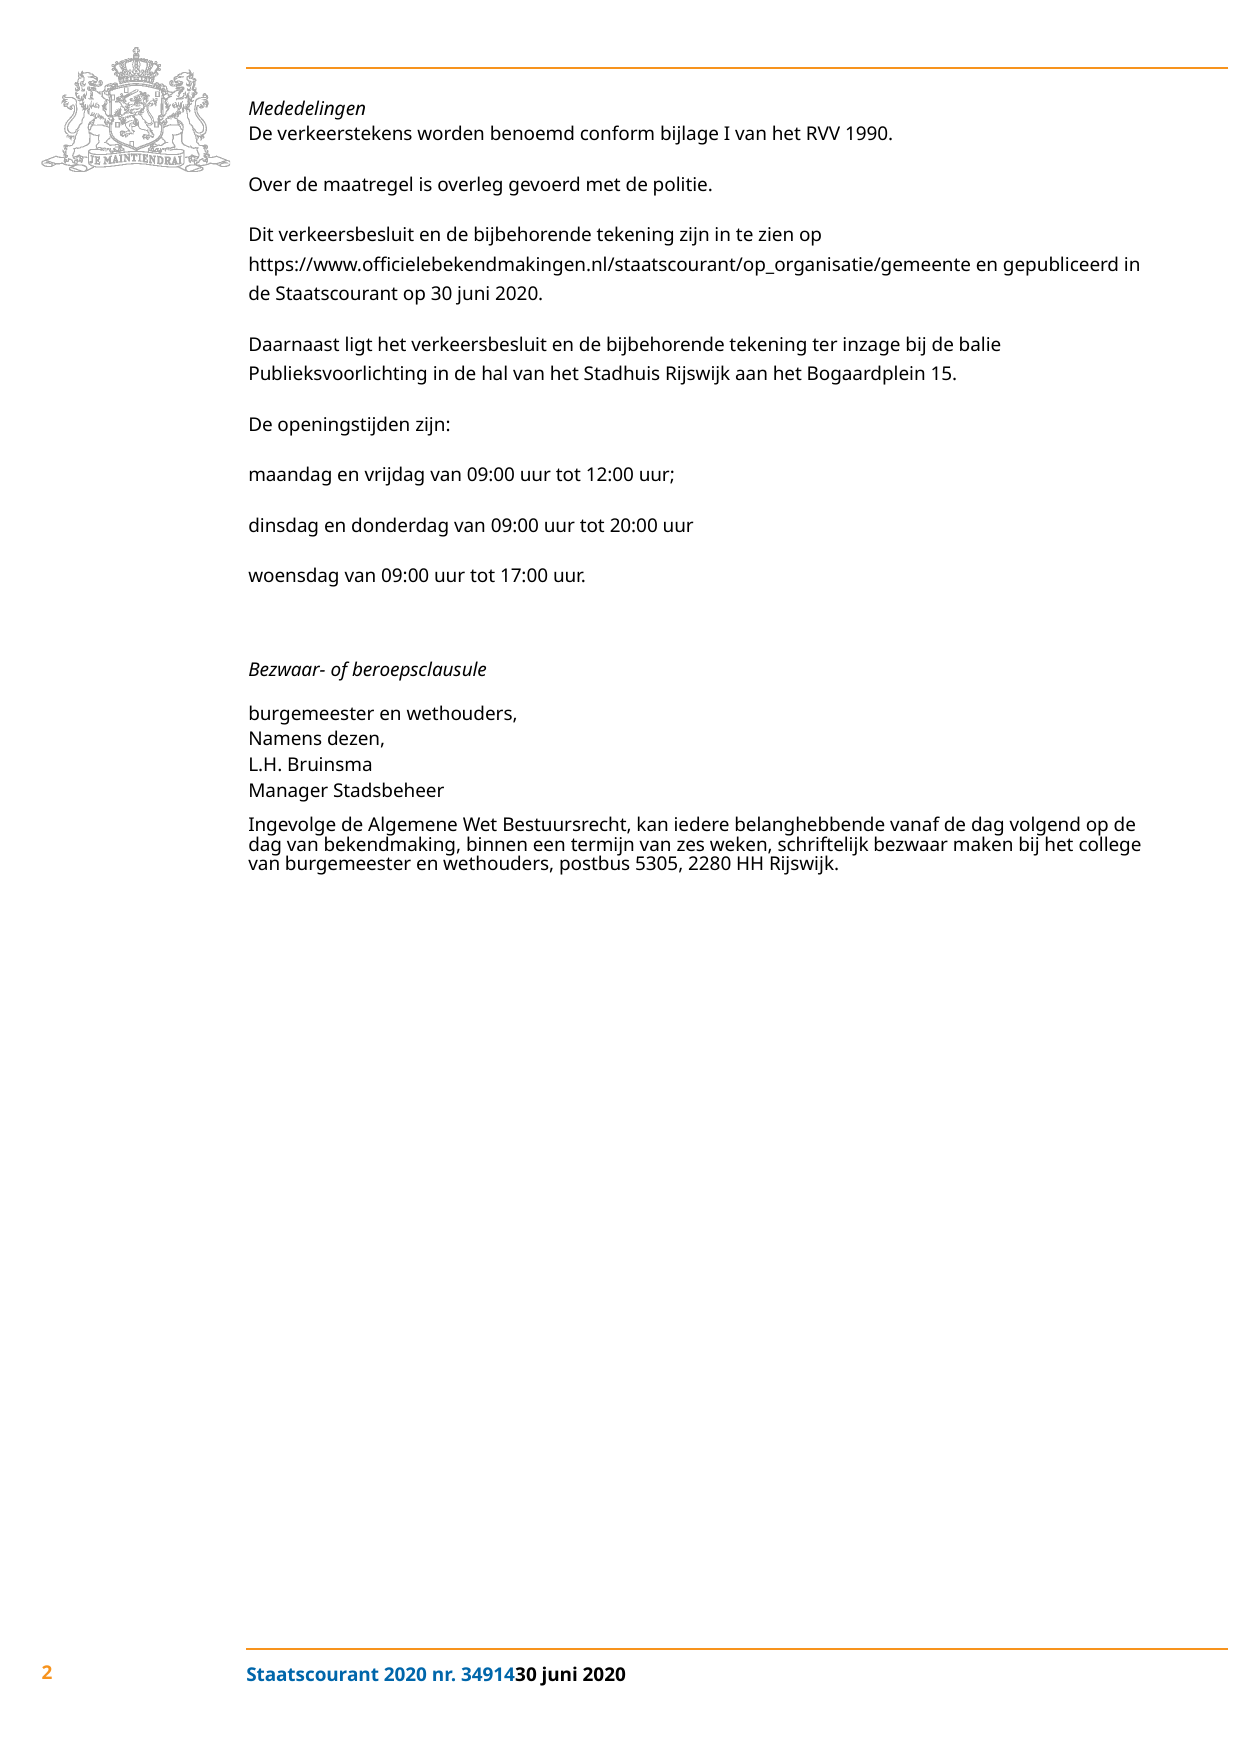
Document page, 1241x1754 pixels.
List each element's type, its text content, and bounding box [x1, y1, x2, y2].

text De verkeerstekens worden benoemd conform bijlage I van het RVV 1990. [248, 121, 1152, 146]
text Daarnaast ligt het verkeersbesluit en de bijbehorende tekening ter inzage bij de balie Publieksvoorlichting in de hal van het Stadhuis Rijswijk aan het Bogaardplein 15. [248, 331, 1152, 386]
text L.H. Bruinsma [248, 751, 1152, 777]
text burgemeester en wethouders, [248, 700, 1152, 725]
text maandag en vrijdag van 09:00 uur tot 12:00 uur; [248, 461, 1152, 487]
picture [41, 47, 231, 172]
text Dit verkeersbesluit en de bijbehorende tekening zijn in te zien op https://www.officielebekendmakingen.nl/staatscourant/op_organisatie/gemeente en gepubliceerd in de Staatscourant op 30 juni 2020. [248, 221, 1152, 306]
text De openingstijden zijn: [248, 411, 1152, 437]
text Namens dezen, [248, 725, 1152, 751]
text woensdag van 09:00 uur tot 17:00 uur. [248, 562, 1152, 588]
text Over de maatregel is overleg gevoerd met de politie. [248, 171, 1152, 197]
text Bezwaar- of beroepsclausule [248, 656, 1152, 681]
text Ingevolge de Algemene Wet Bestuursrecht, kan iedere belanghebbende vanaf de dag volgend op de dag van bekendmaking, binnen een termijn van zes weken, schriftelijk bezwaar maken bij het college van burgemeester en wethouders, postbus 5305, 2280 HH Rijswijk. [248, 816, 1152, 874]
text Manager Stadsbeheer [248, 777, 1152, 803]
text Mededelingen [248, 95, 1152, 121]
text dinsdag en donderdag van 09:00 uur tot 20:00 uur [248, 512, 1152, 537]
